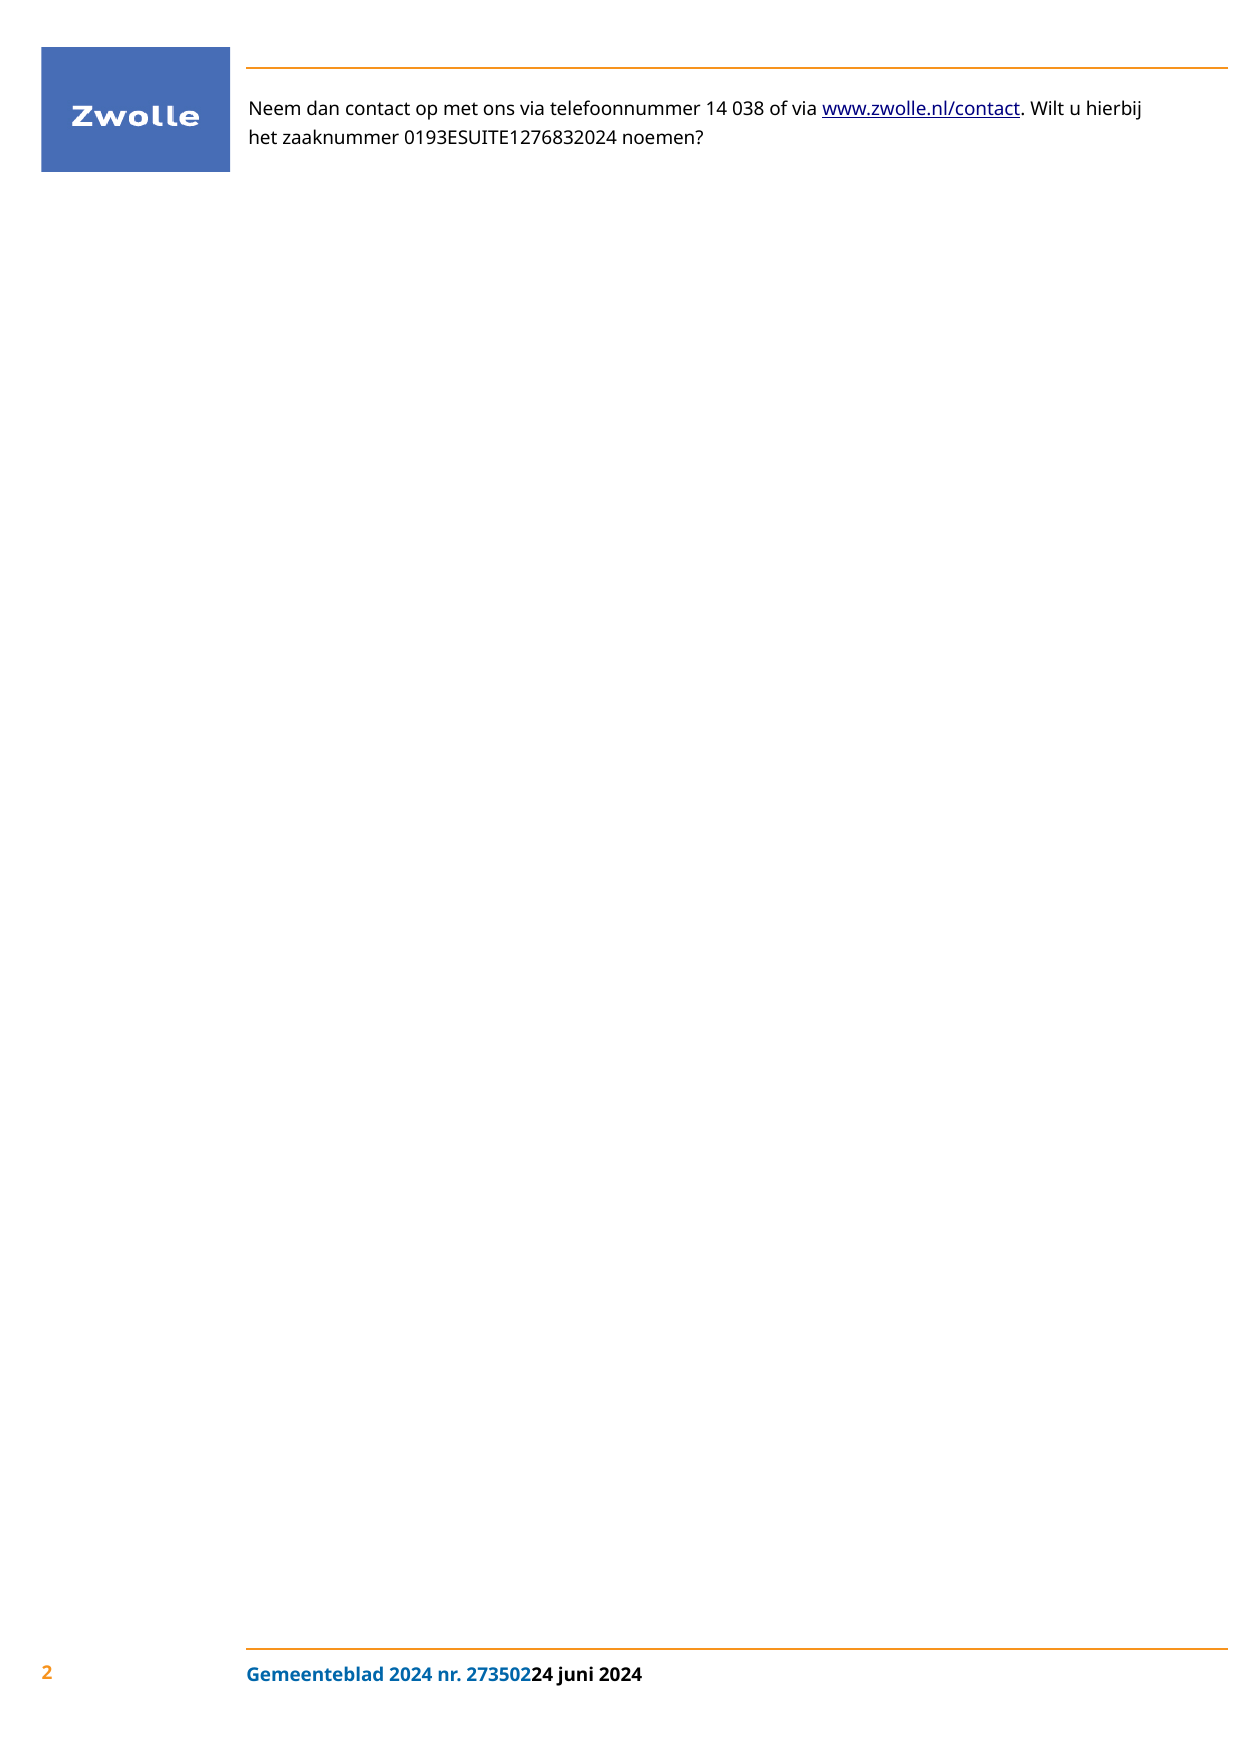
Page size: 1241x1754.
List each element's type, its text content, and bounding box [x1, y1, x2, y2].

text Neem dan contact op met ons via telefoonnummer 14 038 of via www.zwolle.nl/contact. Wilt u hierbij het zaaknummer 0193ESUITE1276832024 noemen? [248, 95, 1152, 150]
picture [41, 47, 231, 172]
